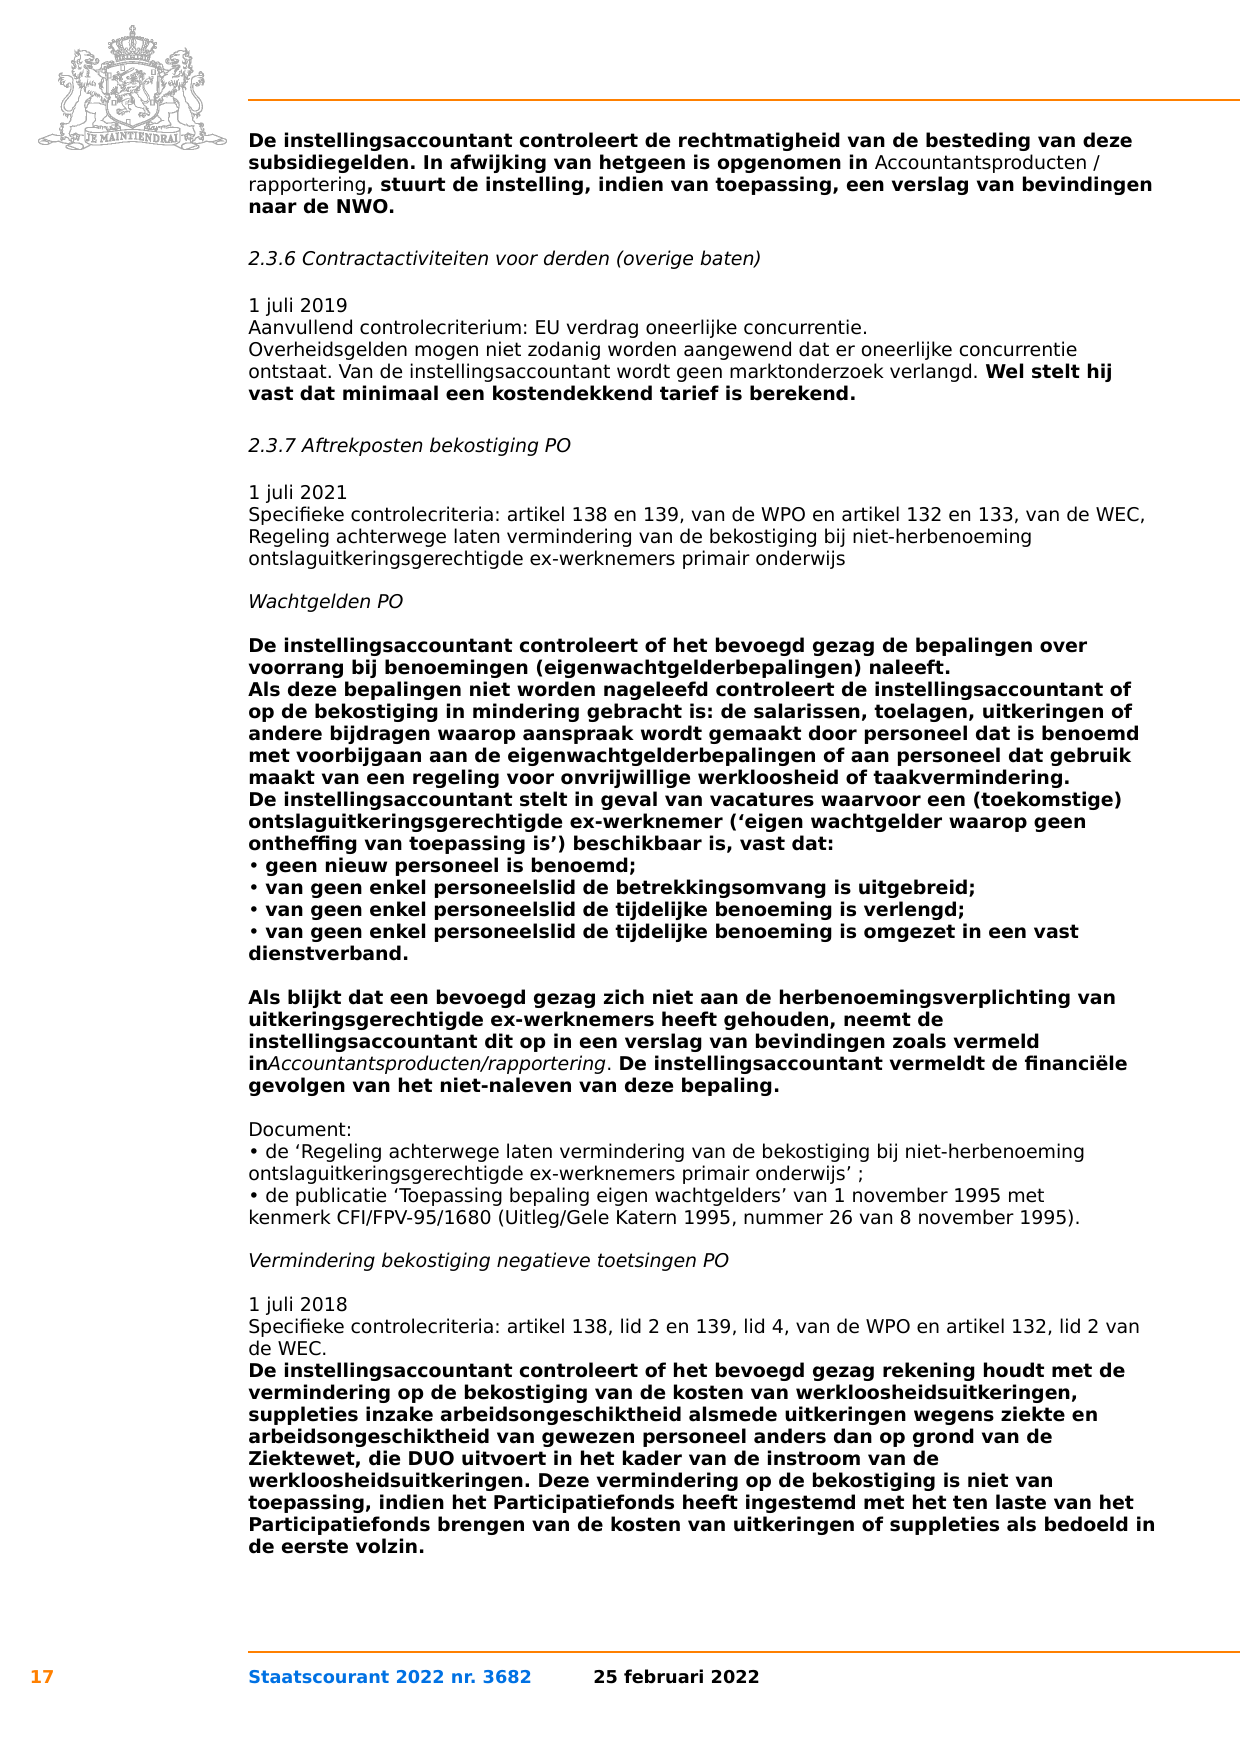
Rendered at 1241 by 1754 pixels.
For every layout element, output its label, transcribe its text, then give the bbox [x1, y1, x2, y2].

text De instellingsaccountant controleert of het bevoegd gezag de bepalingen over voorrang bij benoemingen (eigenwachtgelderbepalingen) naleeft. [248, 635, 1163, 679]
text 1 juli 2019 [248, 295, 1163, 317]
text • de ‘Regeling achterwege laten vermindering van de bekostiging bij niet-herbenoeming ontslaguitkeringsgerechtigde ex-werknemers primair onderwijs’ ; [248, 1141, 1163, 1184]
subtitle Wachtgelden PO [248, 591, 1163, 613]
text De instellingsaccountant controleert of het bevoegd gezag rekening houdt met de vermindering op de bekostiging van de kosten van werkloosheidsuitkeringen, suppleties inzake arbeidsongeschiktheid alsmede uitkeringen wegens ziekte en arbeidsongeschiktheid van gewezen personeel anders dan op grond van de Ziektewet, die DUO uitvoert in het kader van de instroom van de werkloosheidsuitkeringen. Deze vermindering op de bekostiging is niet van toepassing, indien het Participatiefonds heeft ingestemd met het ten laste van het Participatiefonds brengen van de kosten van uitkeringen of suppleties als bedoeld in de eerste volzin. [248, 1360, 1163, 1558]
text Overheidsgelden mogen niet zodanig worden aangewend dat er oneerlijke concurrentie ontstaat. Van de instellingsaccountant wordt geen marktonderzoek verlangd. Wel stelt hij vast dat minimaal een kostendekkend tarief is berekend. [248, 339, 1163, 405]
text 1 juli 2021 [248, 482, 1163, 504]
text • geen nieuw personeel is benoemd; [248, 855, 1163, 877]
text Specifieke controlecriteria: artikel 138 en 139, van de WPO en artikel 132 en 133, van de WEC, Regeling achterwege laten vermindering van de bekostiging bij niet-herbenoeming ontslaguitkeringsgerechtigde ex-werknemers primair onderwijs [248, 504, 1163, 569]
subtitle 2.3.7 Aftrekposten bekostiging PO [248, 435, 1163, 457]
text Aanvullend controlecriterium: EU verdrag oneerlijke concurrentie. [248, 317, 1163, 339]
text Specifieke controlecriteria: artikel 138, lid 2 en 139, lid 4, van de WPO en artikel 132, lid 2 van de WEC. [248, 1316, 1163, 1360]
text Document: [248, 1119, 1163, 1141]
picture [38, 25, 227, 150]
text • van geen enkel personeelslid de tijdelijke benoeming is verlengd; [248, 899, 1163, 921]
text 1 juli 2018 [248, 1294, 1163, 1316]
subtitle 2.3.6 Contractactiviteiten voor derden (overige baten) [248, 248, 1163, 270]
subtitle Vermindering bekostiging negatieve toetsingen PO [248, 1250, 1163, 1272]
text De instellingsaccountant stelt in geval van vacatures waarvoor een (toekomstige) ontslaguitkeringsgerechtigde ex-werknemer (‘eigen wachtgelder waarop geen ontheffing van toepassing is’) beschikbaar is, vast dat: [248, 789, 1163, 855]
text Als blijkt dat een bevoegd gezag zich niet aan de herbenoemingsverplichting van uitkeringsgerechtigde ex-werknemers heeft gehouden, neemt de instellingsaccountant dit op in een verslag van bevindingen zoals vermeld inAccountantsproducten/rapportering. De instellingsaccountant vermeldt de financiële gevolgen van het niet-naleven van deze bepaling. [248, 987, 1163, 1097]
text • de publicatie ‘Toepassing bepaling eigen wachtgelders’ van 1 november 1995 met kenmerk CFI/FPV-95/1680 (Uitleg/Gele Katern 1995, nummer 26 van 8 november 1995). [248, 1184, 1163, 1228]
text De instellingsaccountant controleert de rechtmatigheid van de besteding van deze subsidiegelden. In afwijking van hetgeen is opgenomen in Accountantsproducten / rapportering, stuurt de instelling, indien van toepassing, een verslag van bevindingen naar de NWO. [248, 130, 1163, 218]
text Als deze bepalingen niet worden nageleefd controleert de instellingsaccountant of op de bekostiging in mindering gebracht is: de salarissen, toelagen, uitkeringen of andere bijdragen waarop aanspraak wordt gemaakt door personeel dat is benoemd met voorbijgaan aan de eigenwachtgelderbepalingen of aan personeel dat gebruik maakt van een regeling voor onvrijwillige werkloosheid of taakvermindering. [248, 679, 1163, 789]
text • van geen enkel personeelslid de betrekkingsomvang is uitgebreid; [248, 877, 1163, 899]
text • van geen enkel personeelslid de tijdelijke benoeming is omgezet in een vast dienstverband. [248, 921, 1163, 965]
